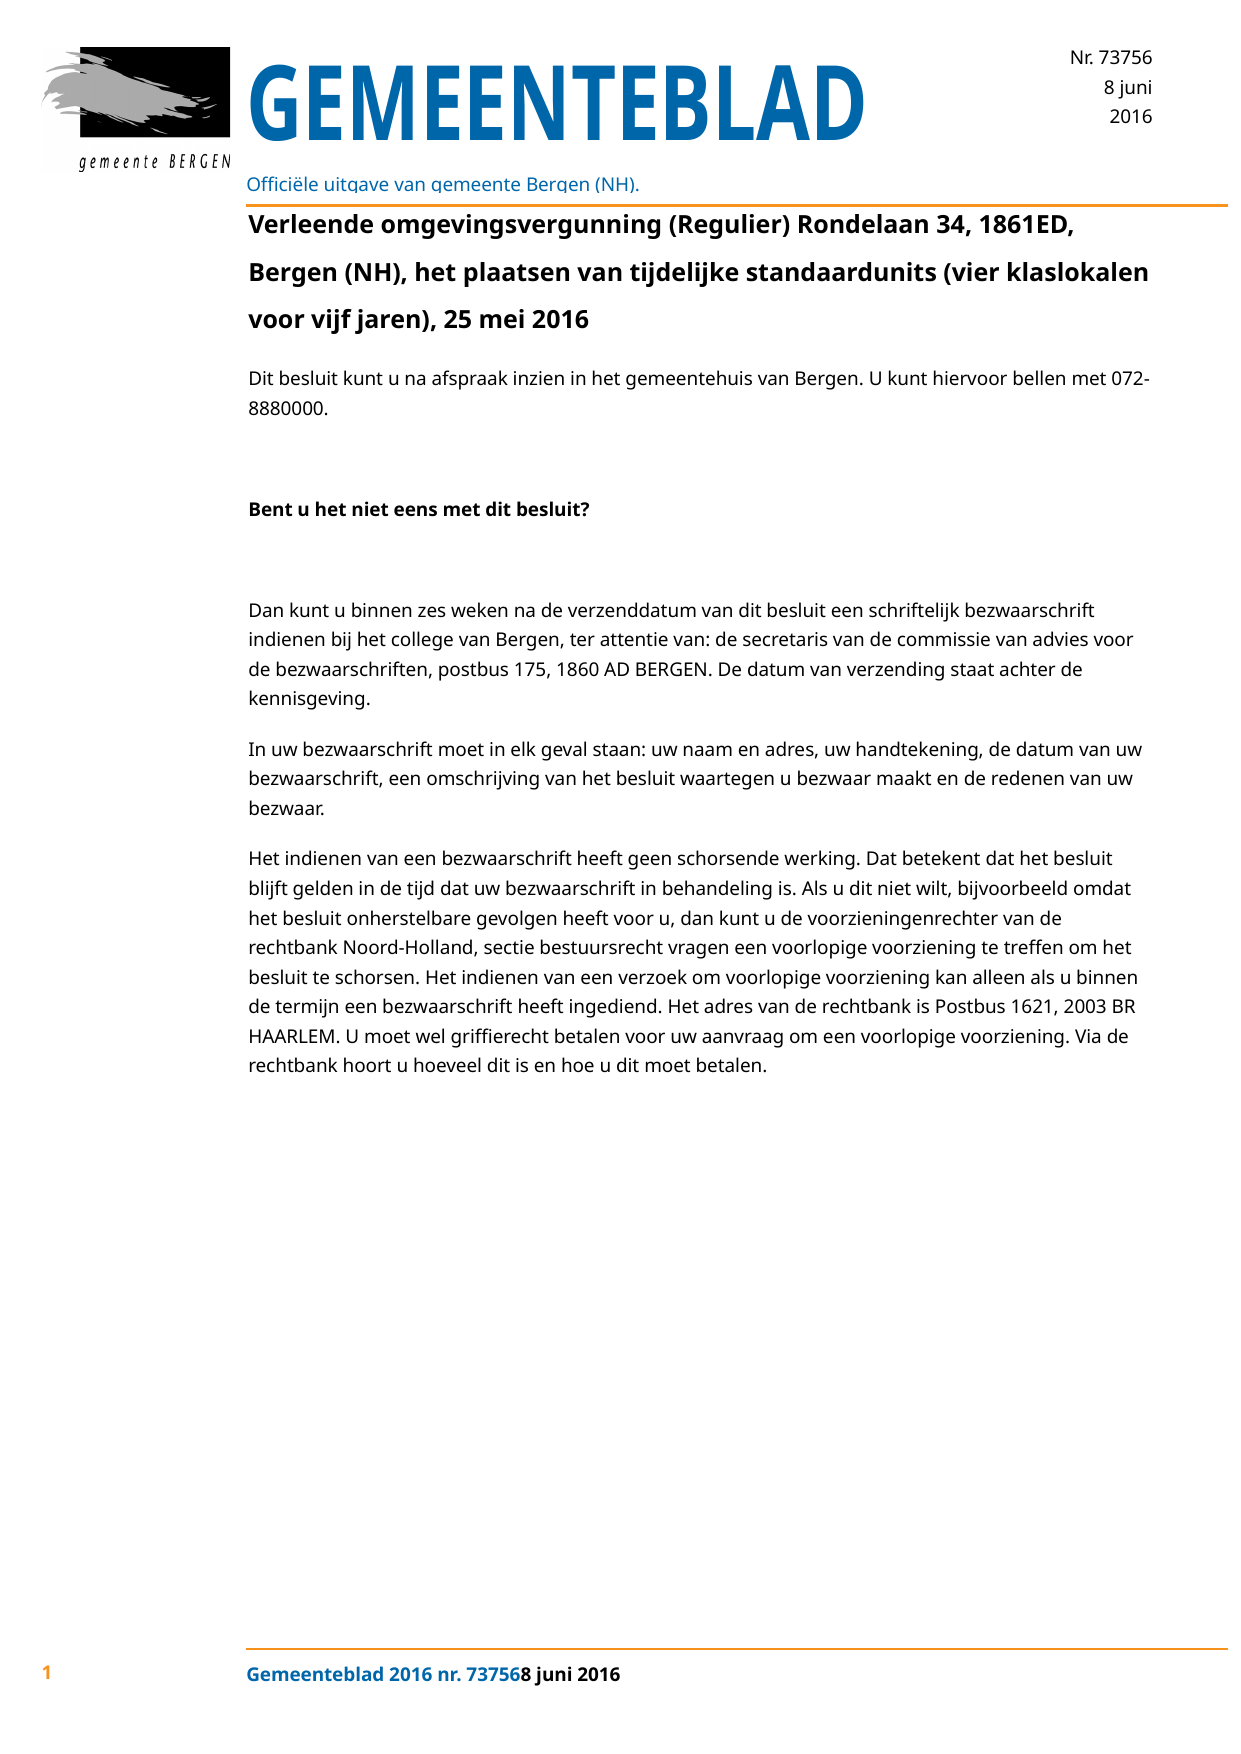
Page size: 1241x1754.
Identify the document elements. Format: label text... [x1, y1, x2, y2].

text Het indienen van een bezwaarschrift heeft geen schorsende werking. Dat betekent dat het besluit blijft gelden in de tijd dat uw bezwaarschrift in behandeling is. Als u dit niet wilt, bijvoorbeeld omdat het besluit onherstelbare gevolgen heeft voor u, dan kunt u de voorzieningenrechter van de rechtbank Noord-Holland, sectie bestuursrecht vragen een voorlopige voorziening te treffen om het besluit te schorsen. Het indienen van een verzoek om voorlopige voorziening kan alleen als u binnen de termijn een bezwaarschrift heeft ingediend. Het adres van de rechtbank is Postbus 1621, 2003 BR HAARLEM. U moet wel griffierecht betalen voor uw aanvraag om een voorlopige voorziening. Via de rechtbank hoort u hoeveel dit is en hoe u dit moet betalen. [248, 846, 1152, 1078]
picture [41, 47, 231, 172]
text Bent u het niet eens met dit besluit? [248, 496, 1152, 522]
text Dan kunt u binnen zes weken na de verzenddatum van dit besluit een schriftelijk bezwaarschrift indienen bij het college van Bergen, ter attentie van: de secretaris van de commissie van advies voor de bezwaarschriften, postbus 175, 1860 AD BERGEN. De datum van verzending staat achter de kennisgeving. [248, 597, 1152, 711]
text Dit besluit kunt u na afspraak inzien in het gemeentehuis van Bergen. U kunt hiervoor bellen met 072-8880000. [248, 366, 1152, 421]
text In uw bezwaarschrift moet in elk geval staan: uw naam en adres, uw handtekening, de datum van uw bezwaarschrift, een omschrijving van het besluit waartegen u bezwaar maakt en de redenen van uw bezwaar. [248, 736, 1152, 821]
text Verleende omgevingsvergunning (Regulier) Rondelaan 34, 1861ED, Bergen (NH), het plaatsen van tijdelijke standaardunits (vier klaslokalen voor vijf jaren), 25 mei 2016 [248, 207, 1152, 336]
